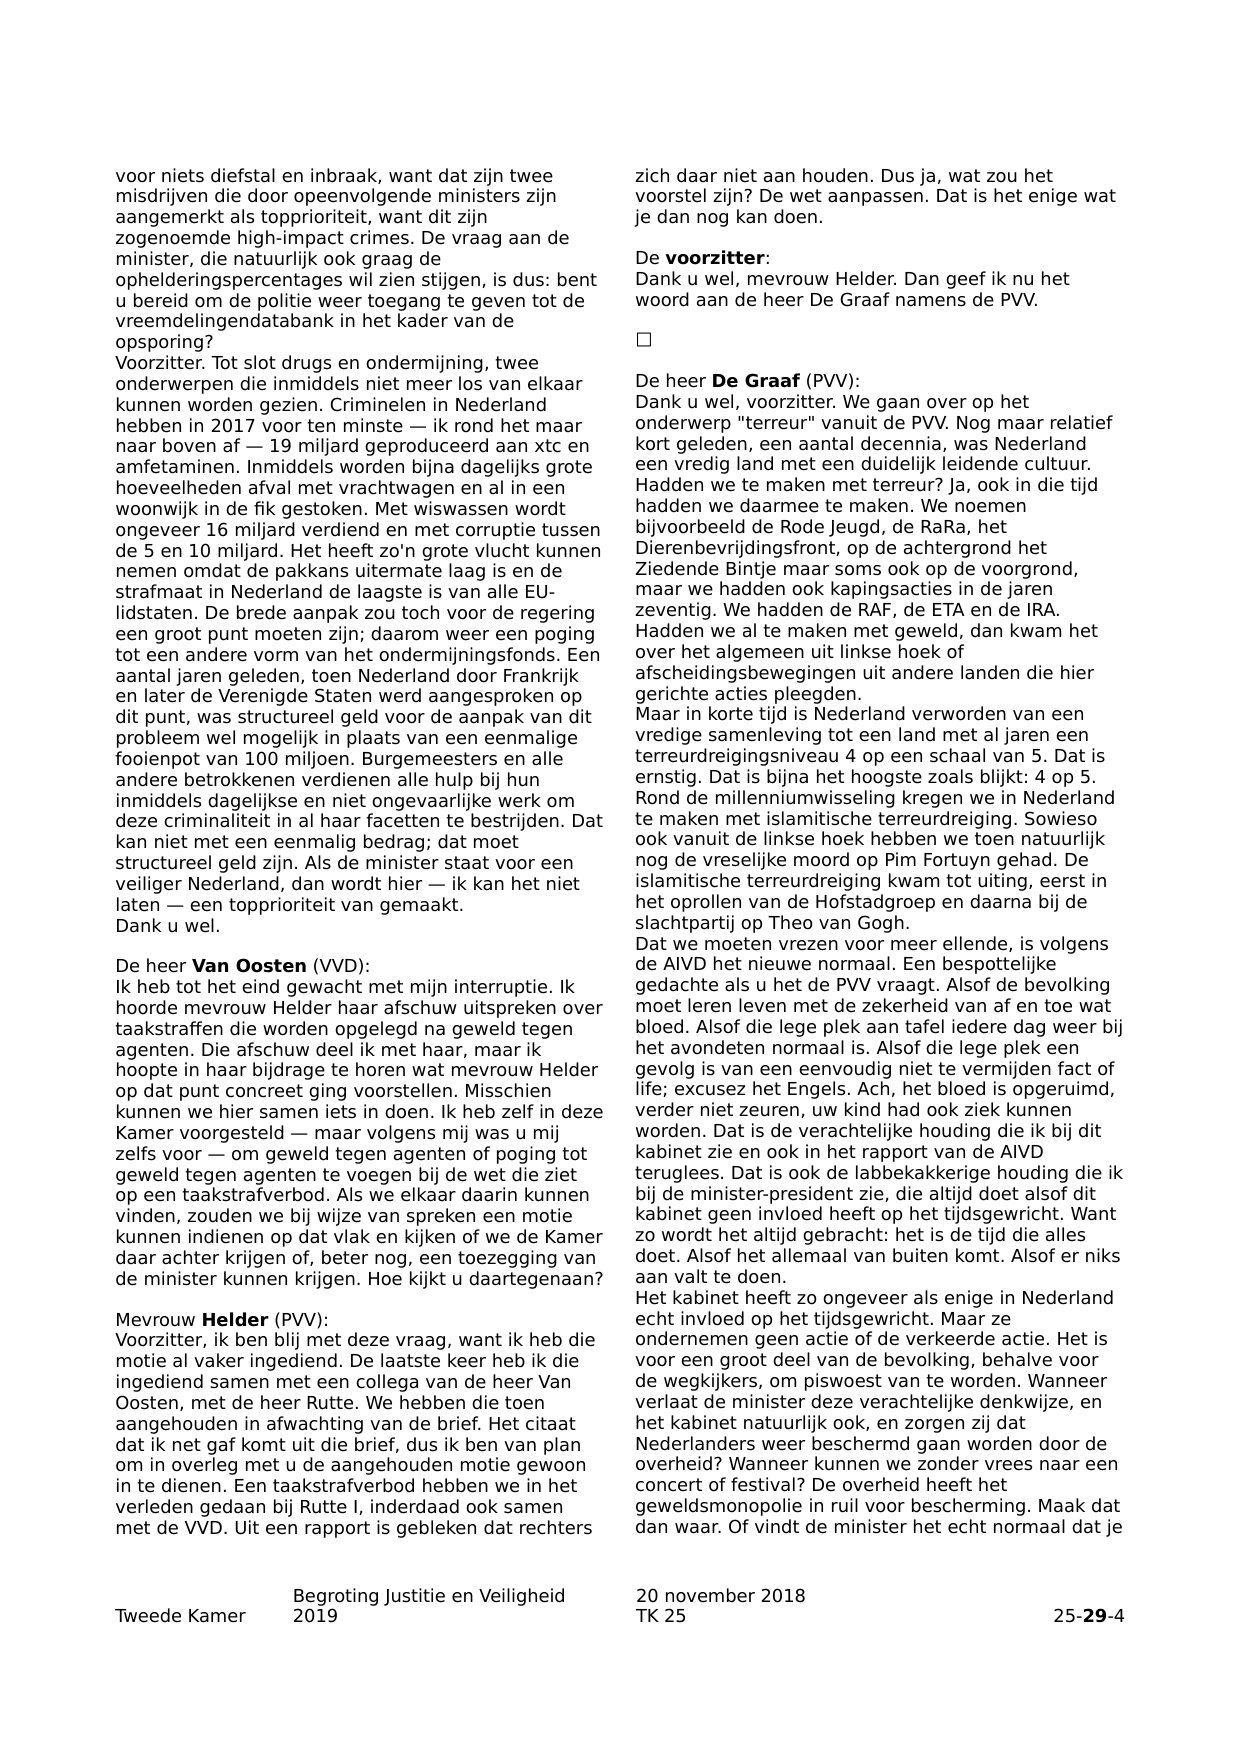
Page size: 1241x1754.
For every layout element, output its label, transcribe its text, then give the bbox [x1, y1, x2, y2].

text Mevrouw Helder (PVV): [115, 1309, 605, 1330]
text De heer De Graaf (PVV): [635, 371, 1125, 392]
text Dank u wel, voorzitter. We gaan over op het onderwerp "terreur" vanuit de PVV. Nog maar relatief kort geleden, een aantal decennia, was Nederland een vredig land met een duidelijk leidende cultuur. Hadden we te maken met terreur? Ja, ook in die tijd hadden we daarmee te maken. We noemen bijvoorbeeld de Rode Jeugd, de RaRa, het Dierenbevrijdingsfront, op de achtergrond het Ziedende Bintje maar soms ook op de voorgrond, maar we hadden ook kapingsacties in de jaren zeventig. We hadden de RAF, de ETA en de IRA. Hadden we al te maken met geweld, dan kwam het over het algemeen uit linkse hoek of afscheidingsbewegingen uit andere landen die hier gerichte acties pleegden. [635, 392, 1125, 704]
text Dank u wel. [115, 915, 605, 936]
text Het kabinet heeft zo ongeveer als enige in Nederland echt invloed op het tijdsgewricht. Maar ze ondernemen geen actie of de verkeerde actie. Het is voor een groot deel van de bevolking, behalve voor de wegkijkers, om piswoest van te worden. Wanneer verlaat de minister deze verachtelijke denkwijze, en het kabinet natuurlijk ook, en zorgen zij dat Nederlanders weer beschermd gaan worden door de overheid? Wanneer kunnen we zonder vrees naar een concert of festival? De overheid heeft het geweldsmonopolie in ruil voor bescherming. Maak dat dan waar. Of vindt de minister het echt normaal dat je [635, 1287, 1125, 1537]
text Ik heb tot het eind gewacht met mijn interruptie. Ik hoorde mevrouw Helder haar afschuw uitspreken over taakstraffen die worden opgelegd na geweld tegen agenten. Die afschuw deel ik met haar, maar ik hoopte in haar bijdrage te horen wat mevrouw Helder op dat punt concreet ging voorstellen. Misschien kunnen we hier samen iets in doen. Ik heb zelf in deze Kamer voorgesteld — maar volgens mij was u mij zelfs voor — om geweld tegen agenten of poging tot geweld tegen agenten te voegen bij de wet die ziet op een taakstrafverbod. Als we elkaar daarin kunnen vinden, zouden we bij wijze van spreken een motie kunnen indienen op dat vlak en kijken of we de Kamer daar achter krijgen of, beter nog, een toezegging van de minister kunnen krijgen. Hoe kijkt u daartegenaan? [115, 977, 605, 1289]
text zich daar niet aan houden. Dus ja, wat zou het voorstel zijn? De wet aanpassen. Dat is het enige wat je dan nog kan doen. [635, 165, 1125, 228]
text Dank u wel, mevrouw Helder. Dan geef ik nu het woord aan de heer De Graaf namens de PVV. [635, 268, 1125, 310]
text Dat we moeten vrezen voor meer ellende, is volgens de AIVD het nieuwe normaal. Een bespottelijke gedachte als u het de PVV vraagt. Alsof de bevolking moet leren leven met de zekerheid van af en toe wat bloed. Alsof die lege plek aan tafel iedere dag weer bij het avondeten normaal is. Alsof die lege plek een gevolg is van een eenvoudig niet te vermijden fact of life; excusez het Engels. Ach, het bloed is opgeruimd, verder niet zeuren, uw kind had ook ziek kunnen worden. Dat is de verachtelijke houding die ik bij dit kabinet zie en ook in het rapport van de AIVD teruglees. Dat is ook de labbekakkerige houding die ik bij de minister-president zie, die altijd doet alsof dit kabinet geen invloed heeft op het tijdsgewricht. Want zo wordt het altijd gebracht: het is de tijd die alles doet. Alsof het allemaal van buiten komt. Alsof er niks aan valt te doen. [635, 933, 1125, 1287]
text Maar in korte tijd is Nederland verworden van een vredige samenleving tot een land met al jaren een terreurdreigingsniveau 4 op een schaal van 5. Dat is ernstig. Dat is bijna het hoogste zoals blijkt: 4 op 5. Rond de millenniumwisseling kregen we in Nederland te maken met islamitische terreurdreiging. Sowieso ook vanuit de linkse hoek hebben we toen natuurlijk nog de vreselijke moord op Pim Fortuyn gehad. De islamitische terreurdreiging kwam tot uiting, eerst in het oprollen van de Hofstadgroep en daarna bij de slachtpartij op Theo van Gogh. [635, 704, 1125, 933]
text Voorzitter. Tot slot drugs en ondermijning, twee onderwerpen die inmiddels niet meer los van elkaar kunnen worden gezien. Criminelen in Nederland hebben in 2017 voor ten minste — ik rond het maar naar boven af — 19 miljard geproduceerd aan xtc en amfetaminen. Inmiddels worden bijna dagelijks grote hoeveelheden afval met vrachtwagen en al in een woonwijk in de fik gestoken. Met wiswassen wordt ongeveer 16 miljard verdiend en met corruptie tussen de 5 en 10 miljard. Het heeft zo'n grote vlucht kunnen nemen omdat de pakkans uitermate laag is en de strafmaat in Nederland de laagste is van alle EU-lidstaten. De brede aanpak zou toch voor de regering een groot punt moeten zijn; daarom weer een poging tot een andere vorm van het ondermijningsfonds. Een aantal jaren geleden, toen Nederland door Frankrijk en later de Verenigde Staten werd aangesproken op dit punt, was structureel geld voor de aanpak van dit probleem wel mogelijk in plaats van een eenmalige fooienpot van 100 miljoen. Burgemeesters en alle andere betrokkenen verdienen alle hulp bij hun inmiddels dagelijkse en niet ongevaarlijke werk om deze criminaliteit in al haar facetten te bestrijden. Dat kan niet met een eenmalig bedrag; dat moet structureel geld zijn. Als de minister staat voor een veiliger Nederland, dan wordt hier — ik kan het niet laten — een topprioriteit van gemaakt. [115, 353, 605, 915]
text De voorzitter: [635, 248, 1125, 268]
text Voorzitter, ik ben blij met deze vraag, want ik heb die motie al vaker ingediend. De laatste keer heb ik die ingediend samen met een collega van de heer Van Oosten, met de heer Rutte. We hebben die toen aangehouden in afwachting van de brief. Het citaat dat ik net gaf komt uit die brief, dus ik ben van plan om in overleg met u de aangehouden motie gewoon in te dienen. Een taakstrafverbod hebben we in het verleden gedaan bij Rutte I, inderdaad ook samen met de VVD. Uit een rapport is gebleken dat rechters [115, 1330, 605, 1538]
text voor niets diefstal en inbraak, want dat zijn twee misdrijven die door opeenvolgende ministers zijn aangemerkt als topprioriteit, want dit zijn zogenoemde high-impact crimes. De vraag aan de minister, die natuurlijk ook graag de ophelderingspercentages wil zien stijgen, is dus: bent u bereid om de politie weer toegang te geven tot de vreemdelingendatabank in het kader van de opsporing? [115, 165, 605, 353]
text ⬜ [635, 330, 1125, 351]
text De heer Van Oosten (VVD): [115, 956, 605, 977]
